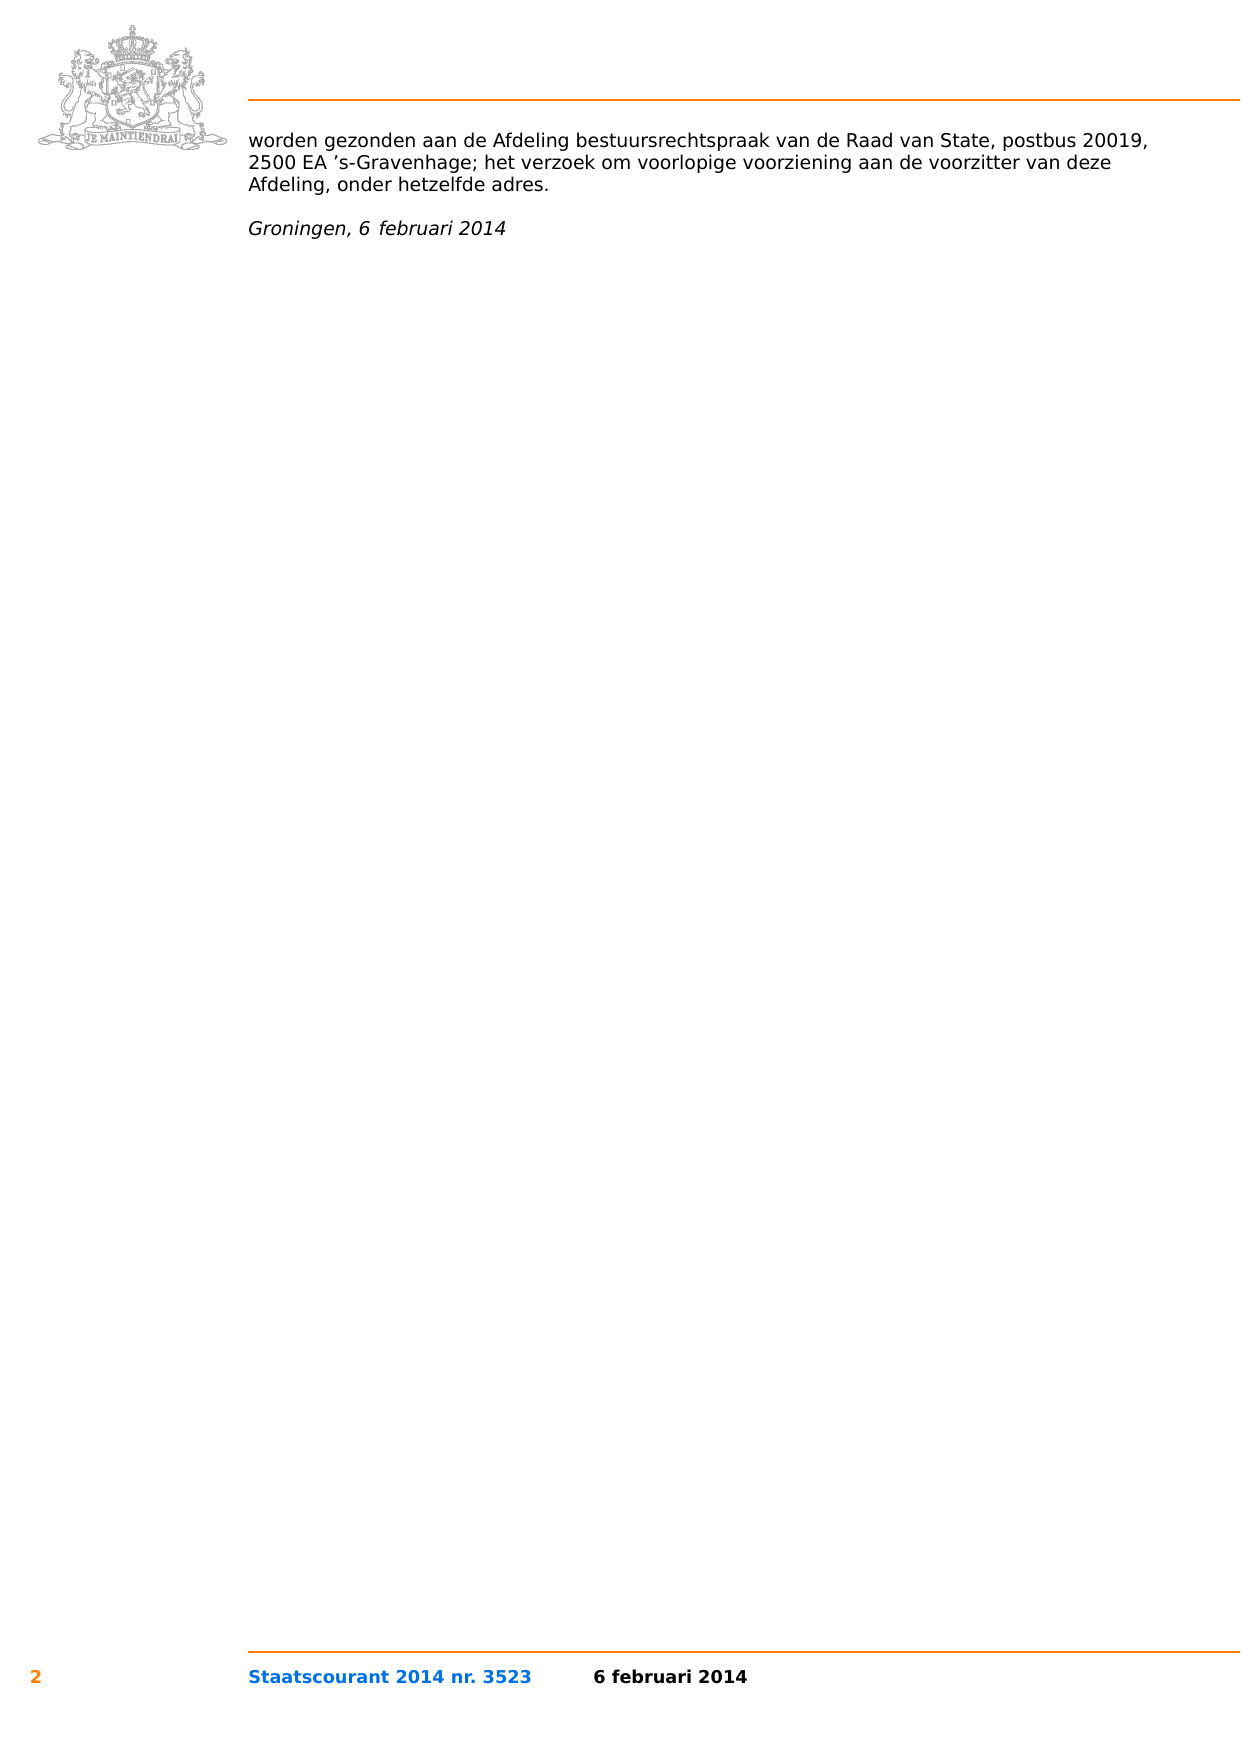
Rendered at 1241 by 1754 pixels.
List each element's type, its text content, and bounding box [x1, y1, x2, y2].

text Groningen, 6 februari 2014 [248, 218, 1163, 240]
picture [38, 25, 227, 150]
text worden gezonden aan de Afdeling bestuursrechtspraak van de Raad van State, postbus 20019, 2500 EA ’s-Gravenhage; het verzoek om voorlopige voorziening aan de voorzitter van deze Afdeling, onder hetzelfde adres. [248, 130, 1163, 196]
